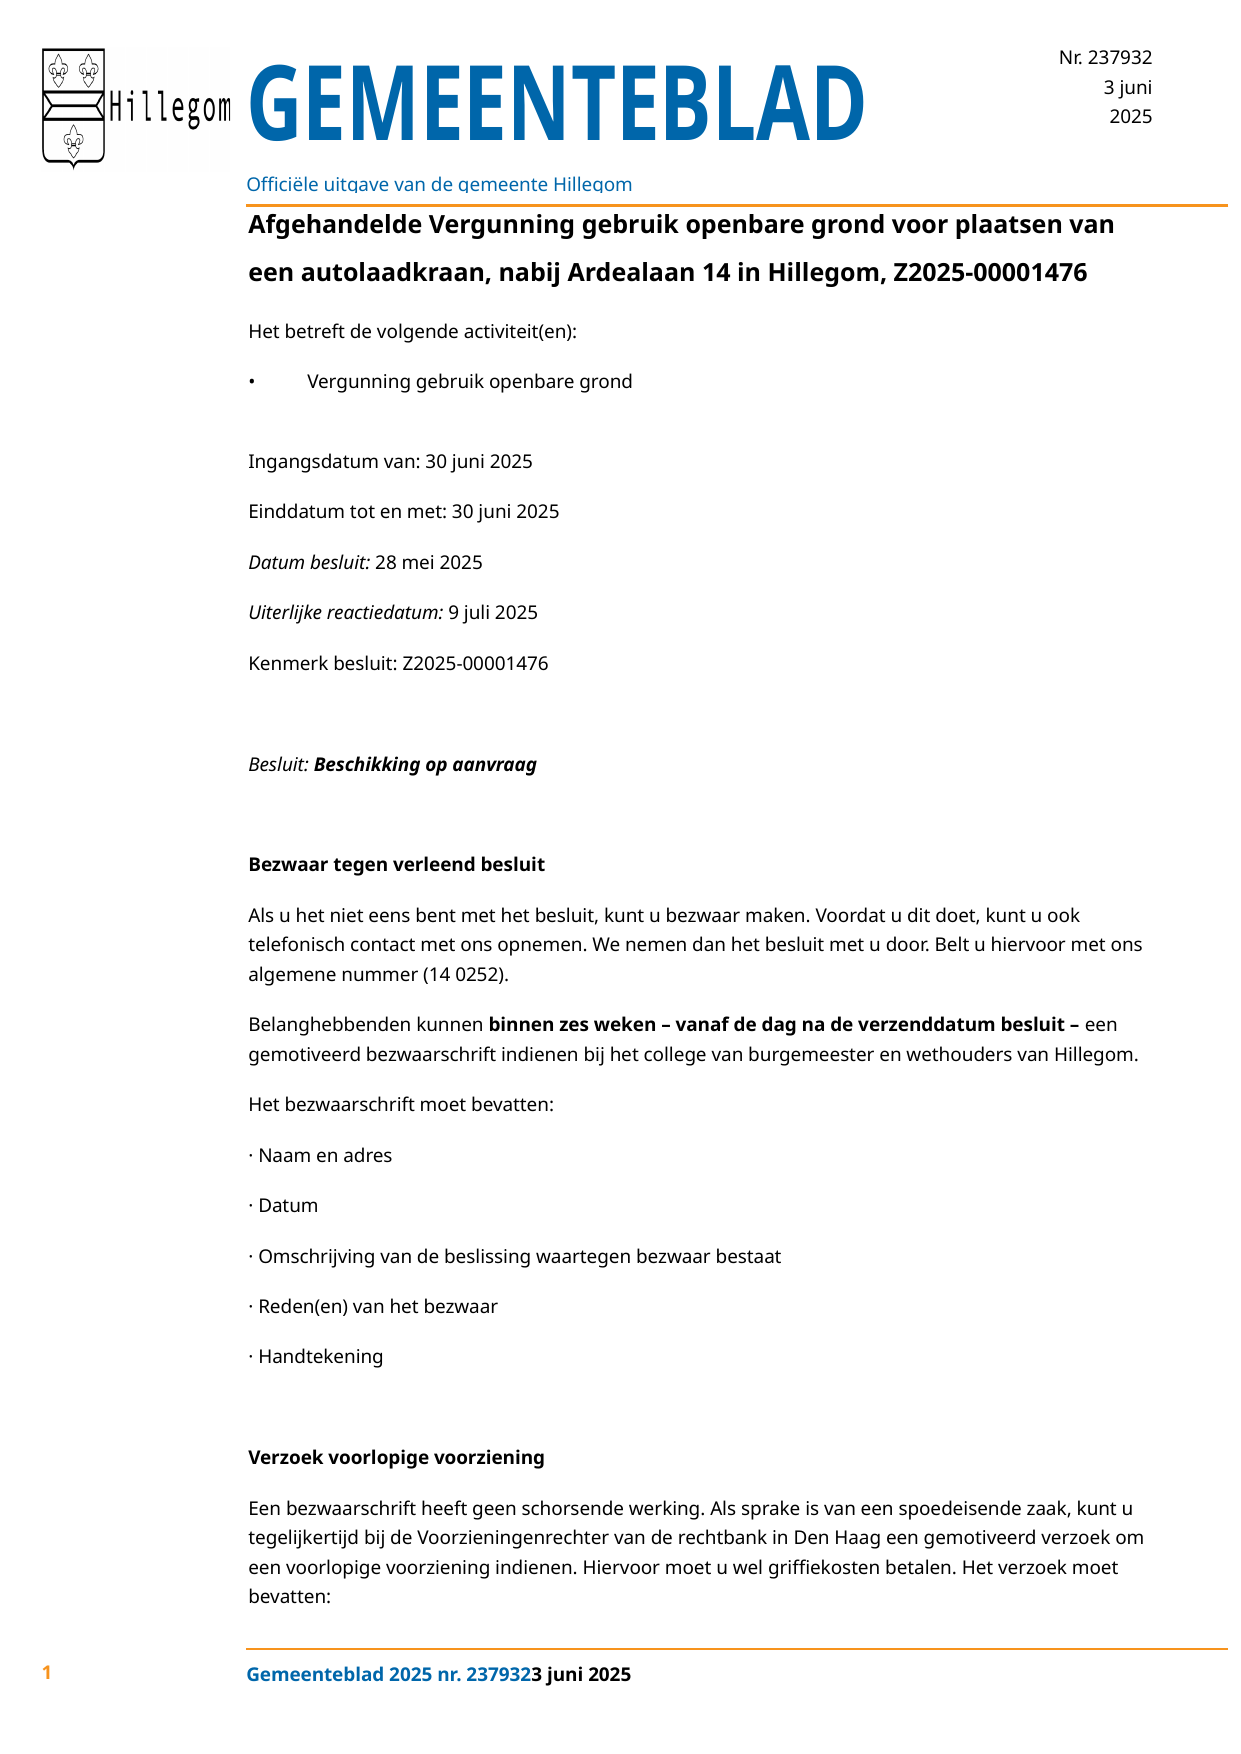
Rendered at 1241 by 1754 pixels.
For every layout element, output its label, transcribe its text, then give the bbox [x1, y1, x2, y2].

text Het betreft de volgende activiteit(en): [248, 318, 1152, 344]
list Vergunning gebruik openbare grond [248, 368, 1152, 394]
text · Omschrijving van de beslissing waartegen bezwaar bestaat [248, 1243, 1152, 1269]
text Als u het niet eens bent met het besluit, kunt u bezwaar maken. Voordat u dit doet, kunt u ook telefonisch contact met ons opnemen. We nemen dan het besluit met u door. Belt u hiervoor met ons algemene nummer (14 0252). [248, 902, 1152, 987]
text Het bezwaarschrift moet bevatten: [248, 1092, 1152, 1117]
text Kenmerk besluit: Z2025-00001476 [248, 650, 1152, 676]
text Bezwaar tegen verleend besluit [248, 852, 1152, 877]
text Verzoek voorlopige voorziening [248, 1444, 1152, 1470]
text · Handtekening [248, 1344, 1152, 1369]
text Belanghebbenden kunnen binnen zes weken – vanaf de dag na de verzenddatum besluit – een gemotiveerd bezwaarschrift indienen bij het college van burgemeester en wethouders van Hillegom. [248, 1012, 1152, 1067]
text · Datum [248, 1192, 1152, 1218]
text Datum besluit: 28 mei 2025 [248, 549, 1152, 575]
text · Reden(en) van het bezwaar [248, 1293, 1152, 1319]
picture [41, 47, 231, 172]
text Ingangsdatum van: 30 juni 2025 [248, 448, 1152, 474]
text Uiterlijke reactiedatum: 9 juli 2025 [248, 599, 1152, 625]
text Een bezwaarschrift heeft geen schorsende werking. Als sprake is van een spoedeisende zaak, kunt u tegelijkertijd bij de Voorzieningenrechter van de rechtbank in Den Haag een gemotiveerd verzoek om een voorlopige voorziening indienen. Hiervoor moet u wel griffiekosten betalen. Het verzoek moet bevatten: [248, 1495, 1152, 1609]
text · Naam en adres [248, 1142, 1152, 1168]
text Besluit: Beschikking op aanvraag [248, 751, 1152, 777]
text Afgehandelde Vergunning gebruik openbare grond voor plaatsen van een autolaadkraan, nabij Ardealaan 14 in Hillegom, Z2025-00001476 [248, 207, 1152, 288]
text Einddatum tot en met: 30 juni 2025 [248, 499, 1152, 524]
